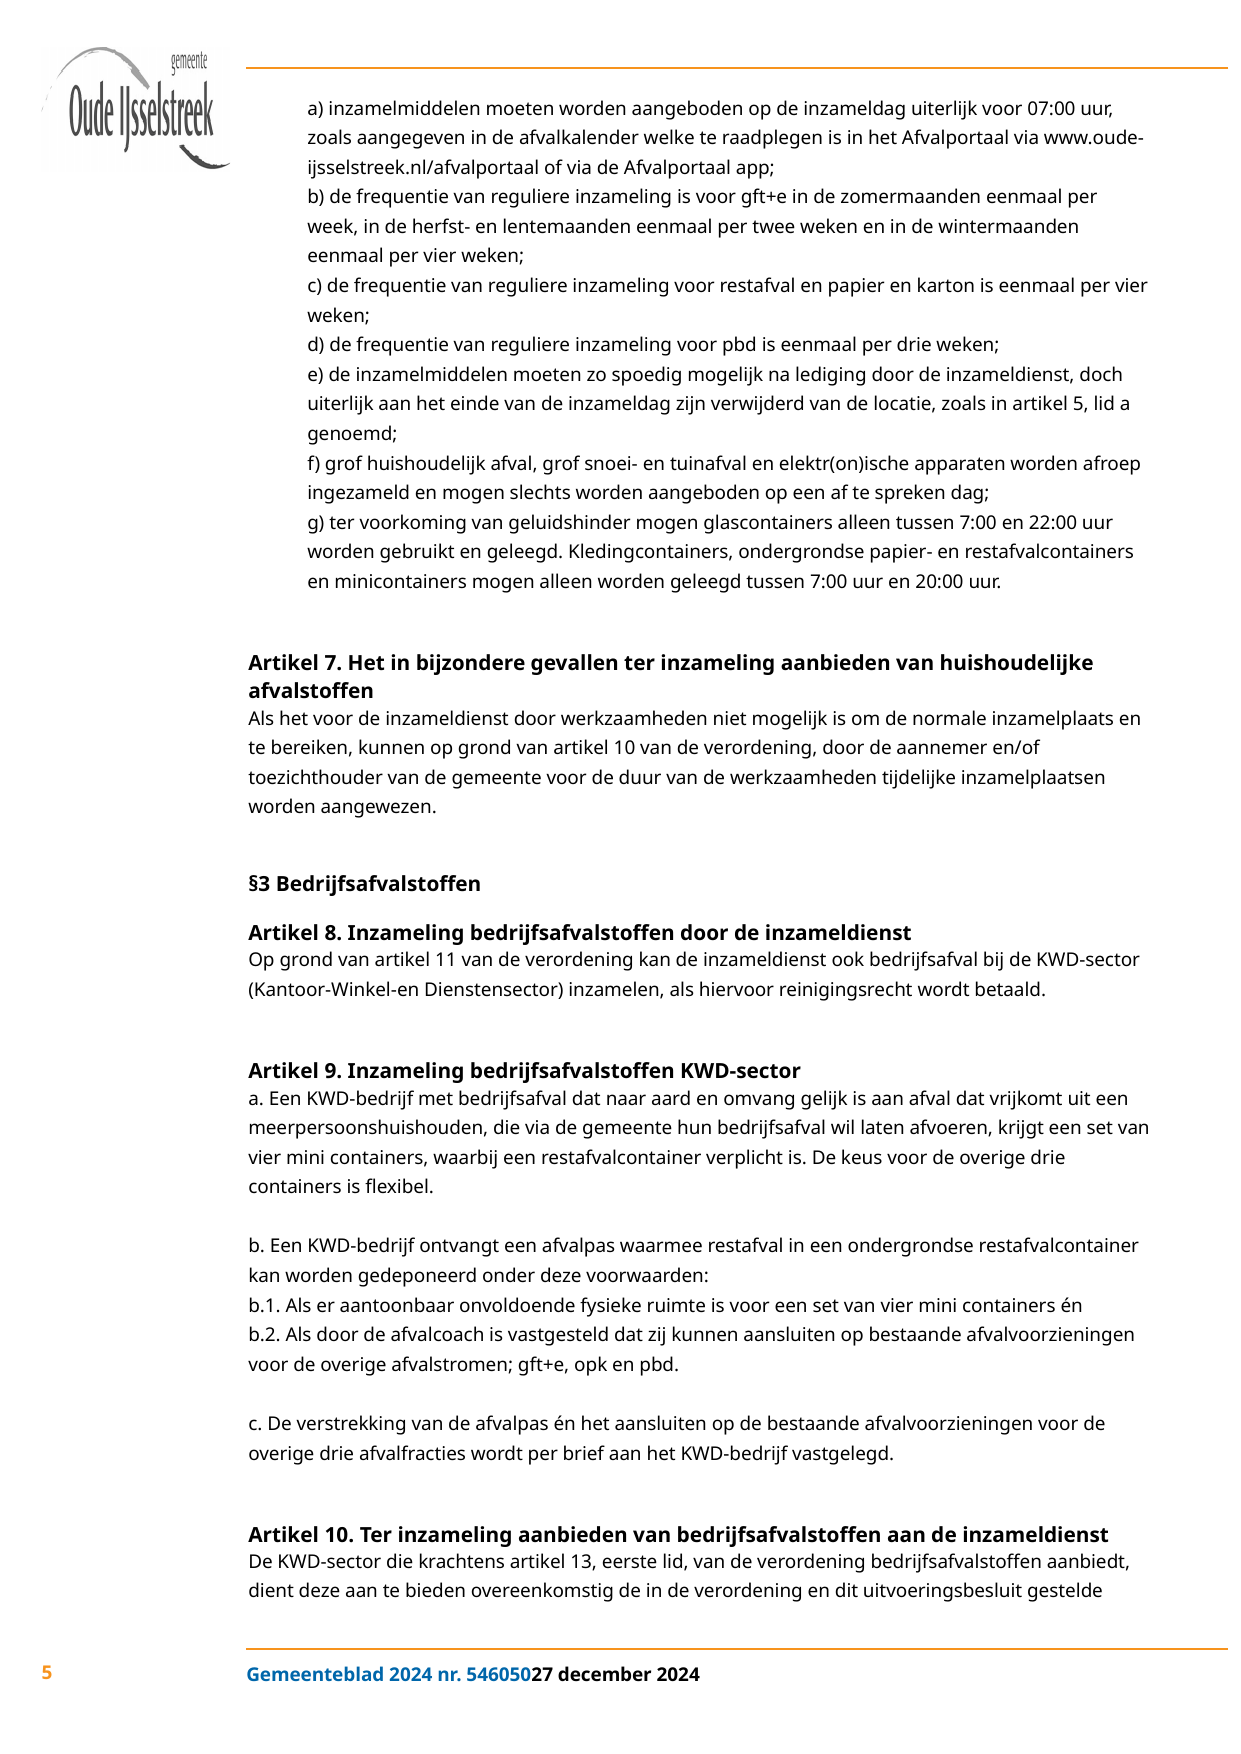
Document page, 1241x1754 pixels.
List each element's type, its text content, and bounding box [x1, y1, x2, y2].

picture [41, 47, 231, 172]
text Op grond van artikel 11 van de verordening kan de inzameldienst ook bedrijfsafval bij de KWD-sector (Kantoor-Winkel-en Dienstensector) inzamelen, als hiervoor reinigingsrecht wordt betaald. [248, 947, 1152, 1002]
text c. De verstrekking van de afvalpas én het aansluiten op de bestaande afvalvoorzieningen voor de overige drie afvalfracties wordt per brief aan het KWD-bedrijf vastgelegd. [248, 1410, 1152, 1465]
list f) grof huishoudelijk afval, grof snoei- en tuinafval en elektr(on)ische apparaten worden afroep ingezameld en mogen slechts worden aangeboden op een af te spreken dag; [248, 450, 1152, 505]
text Artikel 9. Inzameling bedrijfsafvalstoffen KWD-sector [248, 1056, 1152, 1085]
list c) de frequentie van reguliere inzameling voor restafval en papier en karton is eenmaal per vier weken; [248, 272, 1152, 328]
text b.1. Als er aantoonbaar onvoldoende fysieke ruimte is voor een set van vier mini containers én [248, 1292, 1152, 1317]
text §3 Bedrijfsafvalstoffen [248, 869, 1152, 897]
list b) de frequentie van reguliere inzameling is voor gft+e in de zomermaanden eenmaal per week, in de herfst- en lentemaanden eenmaal per twee weken en in de wintermaanden eenmaal per vier weken; [248, 183, 1152, 268]
text b.2. Als door de afvalcoach is vastgesteld dat zij kunnen aansluiten op bestaande afvalvoorzieningen voor de overige afvalstromen; gft+e, opk en pbd. [248, 1321, 1152, 1377]
list a) inzamelmiddelen moeten worden aangeboden op de inzameldag uiterlijk voor 07:00 uur, zoals aangegeven in de afvalkalender welke te raadplegen is in het Afvalportaal via www.oude-ijsselstreek.nl/afvalportaal of via de Afvalportaal app; [248, 95, 1152, 180]
list g) ter voorkoming van geluidshinder mogen glascontainers alleen tussen 7:00 en 22:00 uur worden gebruikt en geleegd. Kledingcontainers, ondergrondse papier- en restafvalcontainers en minicontainers mogen alleen worden geleegd tussen 7:00 uur en 20:00 uur. [248, 509, 1152, 594]
list d) de frequentie van reguliere inzameling voor pbd is eenmaal per drie weken; [248, 331, 1152, 357]
text Artikel 8. Inzameling bedrijfsafvalstoffen door de inzameldienst [248, 918, 1152, 947]
text b. Een KWD-bedrijf ontvangt een afvalpas waarmee restafval in een ondergrondse restafvalcontainer kan worden gedeponeerd onder deze voorwaarden: [248, 1233, 1152, 1288]
text a. Een KWD-bedrijf met bedrijfsafval dat naar aard en omvang gelijk is aan afval dat vrijkomt uit een meerpersoonshuishouden, die via de gemeente hun bedrijfsafval wil laten afvoeren, krijgt een set van vier mini containers, waarbij een restafvalcontainer verplicht is. De keus voor de overige drie containers is flexibel. [248, 1085, 1152, 1199]
text Artikel 7. Het in bijzondere gevallen ter inzameling aanbieden van huishoudelijke afvalstoffen [248, 648, 1152, 705]
text Artikel 10. Ter inzameling aanbieden van bedrijfsafvalstoffen aan de inzameldienst [248, 1520, 1152, 1548]
text Als het voor de inzameldienst door werkzaamheden niet mogelijk is om de normale inzamelplaats en te bereiken, kunnen op grond van artikel 10 van de verordening, door de aannemer en/of toezichthouder van de gemeente voor de duur van de werkzaamheden tijdelijke inzamelplaatsen worden aangewezen. [248, 705, 1152, 819]
text De KWD-sector die krachtens artikel 13, eerste lid, van de verordening bedrijfsafvalstoffen aanbiedt, dient deze aan te bieden overeenkomstig de in de verordening en dit uitvoeringsbesluit gestelde [248, 1548, 1152, 1603]
list e) de inzamelmiddelen moeten zo spoedig mogelijk na lediging door de inzameldienst, doch uiterlijk aan het einde van de inzameldag zijn verwijderd van de locatie, zoals in artikel 5, lid a genoemd; [248, 361, 1152, 446]
